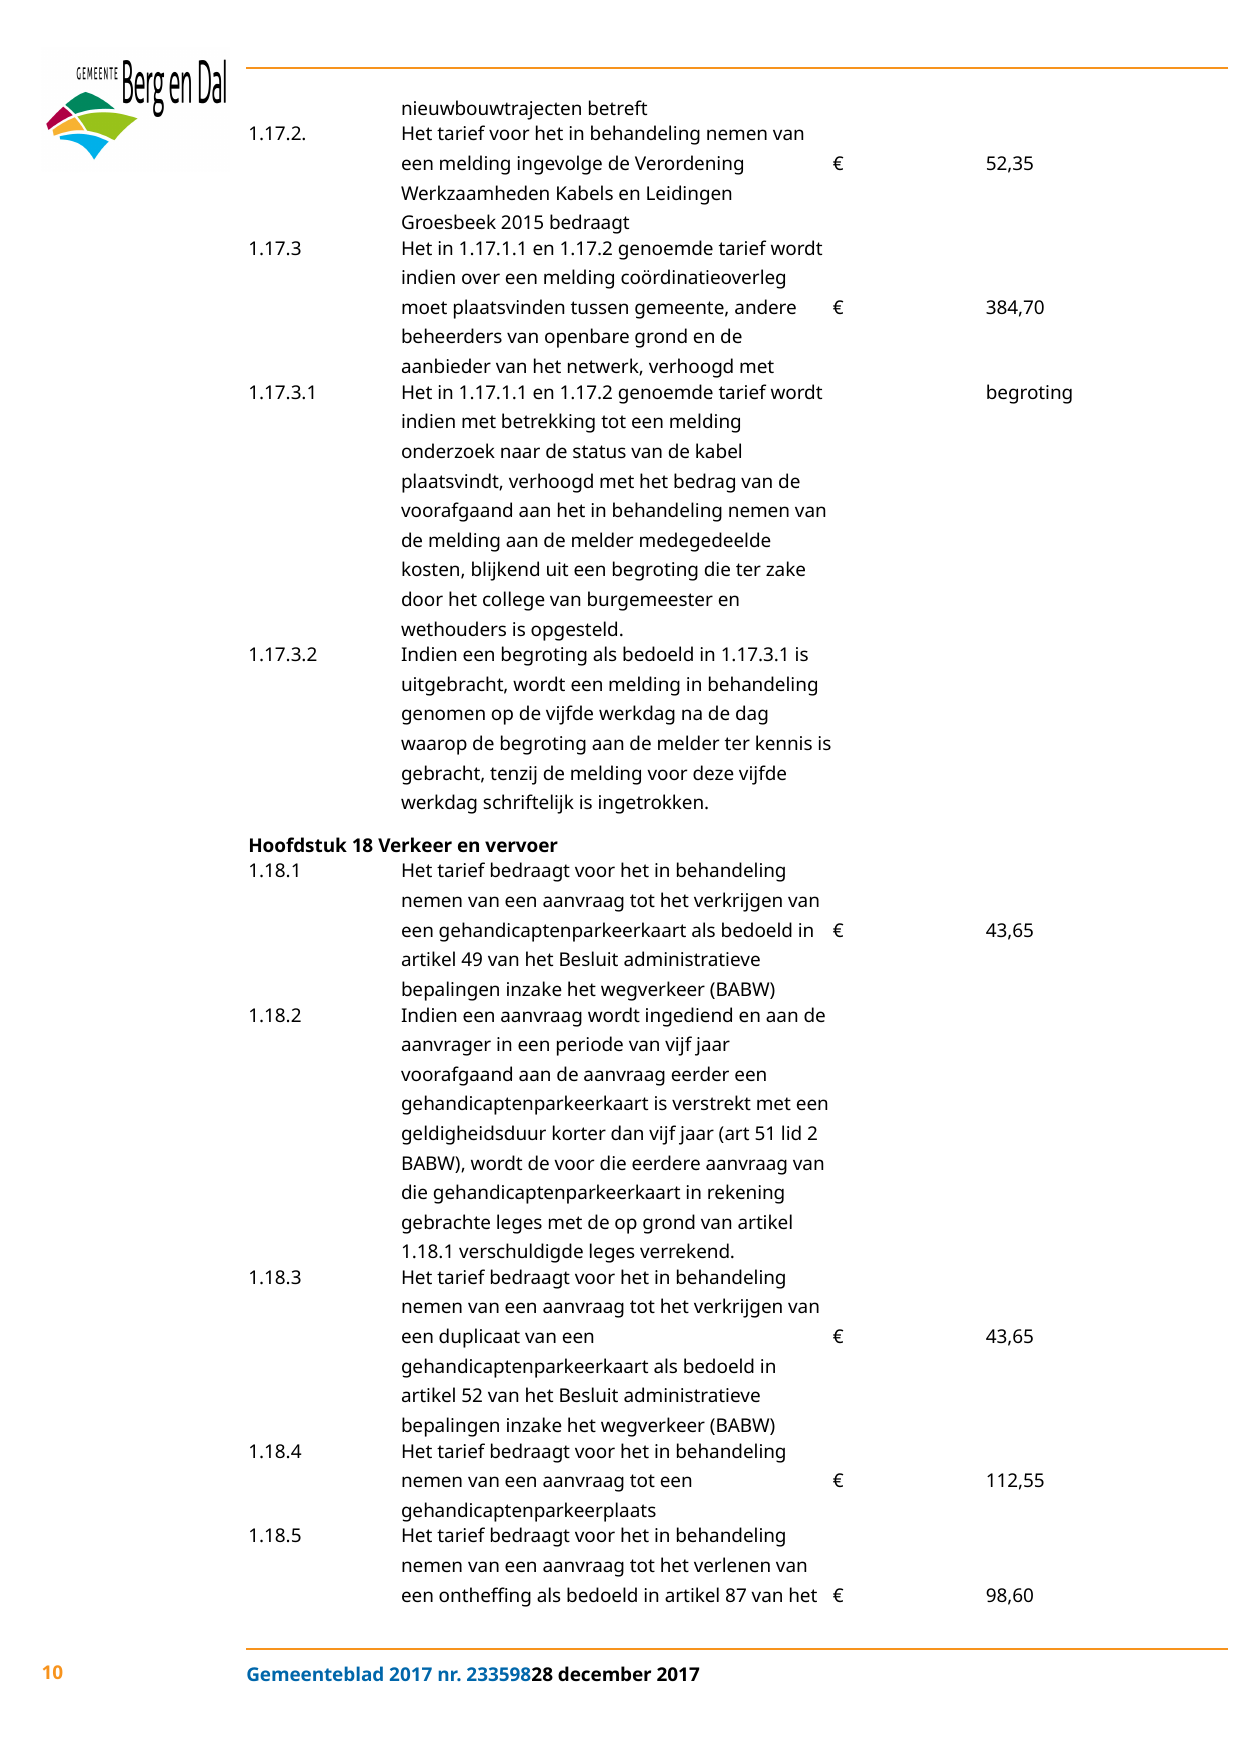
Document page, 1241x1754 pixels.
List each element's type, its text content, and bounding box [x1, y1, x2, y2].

table_cell 384,70 [986, 235, 1152, 379]
table_header 43,65 [986, 858, 1152, 1002]
table_cell 1.18.4 [248, 1438, 401, 1523]
table_cell [986, 641, 1152, 815]
table_cell 1.17.3.2 [248, 641, 401, 815]
picture [41, 47, 231, 172]
table_cell [833, 95, 986, 121]
table_cell 98,60 [986, 1523, 1152, 1608]
table_cell € [833, 121, 986, 235]
table_cell 1.18.2 [248, 1002, 401, 1264]
table_header € [833, 858, 986, 1002]
table_cell Het tarief voor het in behandeling nemen van een melding ingevolge de Verordening Werkzaamheden Kabels en Leidingen Groesbeek 2015 bedraagt [401, 121, 833, 235]
table_cell 1.18.5 [248, 1523, 401, 1608]
table_cell Indien een aanvraag wordt ingediend en aan de aanvrager in een periode van vijf jaar voorafgaand aan de aanvraag eerder een gehandicaptenparkeerkaart is verstrekt met een geldigheidsduur korter dan vijf jaar (art 51 lid 2 BABW), wordt de voor die eerdere aanvraag van die gehandicaptenparkeerkaart in rekening gebrachte leges met de op grond van artikel 1.18.1 verschuldigde leges verrekend. [401, 1002, 833, 1264]
table_cell € [833, 1438, 986, 1523]
table_cell 1.17.2. [248, 121, 401, 235]
table_cell Het in 1.17.1.1 en 1.17.2 genoemde tarief wordt indien over een melding coördinatieoverleg moet plaatsvinden tussen gemeente, andere beheerders van openbare grond en de aanbieder van het netwerk, verhoogd met [401, 235, 833, 379]
table_cell [833, 1002, 986, 1264]
table_cell 52,35 [986, 121, 1152, 235]
table_cell 112,55 [986, 1438, 1152, 1523]
table_cell Indien een begroting als bedoeld in 1.17.3.1 is uitgebracht, wordt een melding in behandeling genomen op de vijfde werkdag na de dag waarop de begroting aan de melder ter kennis is gebracht, tenzij de melding voor deze vijfde werkdag schriftelijk is ingetrokken. [401, 641, 833, 815]
table_cell Het in 1.17.1.1 en 1.17.2 genoemde tarief wordt indien met betrekking tot een melding onderzoek naar de status van de kabel plaatsvindt, verhoogd met het bedrag van de voorafgaand aan het in behandeling nemen van de melding aan de melder medegedeelde kosten, blijkend uit een begroting die ter zake door het college van burgemeester en wethouders is opgesteld. [401, 379, 833, 641]
table_cell [986, 95, 1152, 121]
table_cell 1.18.3 [248, 1264, 401, 1438]
table_cell € [833, 1523, 986, 1608]
text Hoofdstuk 18 Verkeer en vervoer [248, 832, 1152, 858]
table_cell Het tarief bedraagt voor het in behandeling nemen van een aanvraag tot het verlenen van een ontheffing als bedoeld in artikel 87 van het [401, 1523, 833, 1608]
table_cell [986, 1002, 1152, 1264]
table_cell [248, 95, 401, 121]
table_header Het tarief bedraagt voor het in behandeling nemen van een aanvraag tot het verkrijgen van een gehandicaptenparkeerkaart als bedoeld in artikel 49 van het Besluit administratieve bepalingen inzake het wegverkeer (BABW) [401, 858, 833, 1002]
table_cell nieuwbouwtrajecten betreft [401, 95, 833, 121]
table_cell begroting [986, 379, 1152, 641]
table_cell 1.17.3 [248, 235, 401, 379]
table_cell € [833, 1264, 986, 1438]
table_cell Het tarief bedraagt voor het in behandeling nemen van een aanvraag tot het verkrijgen van een duplicaat van een gehandicaptenparkeerkaart als bedoeld in artikel 52 van het Besluit administratieve bepalingen inzake het wegverkeer (BABW) [401, 1264, 833, 1438]
table_cell [833, 379, 986, 641]
table_cell 1.17.3.1 [248, 379, 401, 641]
table_cell € [833, 235, 986, 379]
table_cell 43,65 [986, 1264, 1152, 1438]
table_cell Het tarief bedraagt voor het in behandeling nemen van een aanvraag tot een gehandicaptenparkeerplaats [401, 1438, 833, 1523]
table_header 1.18.1 [248, 858, 401, 1002]
table_cell [833, 641, 986, 815]
